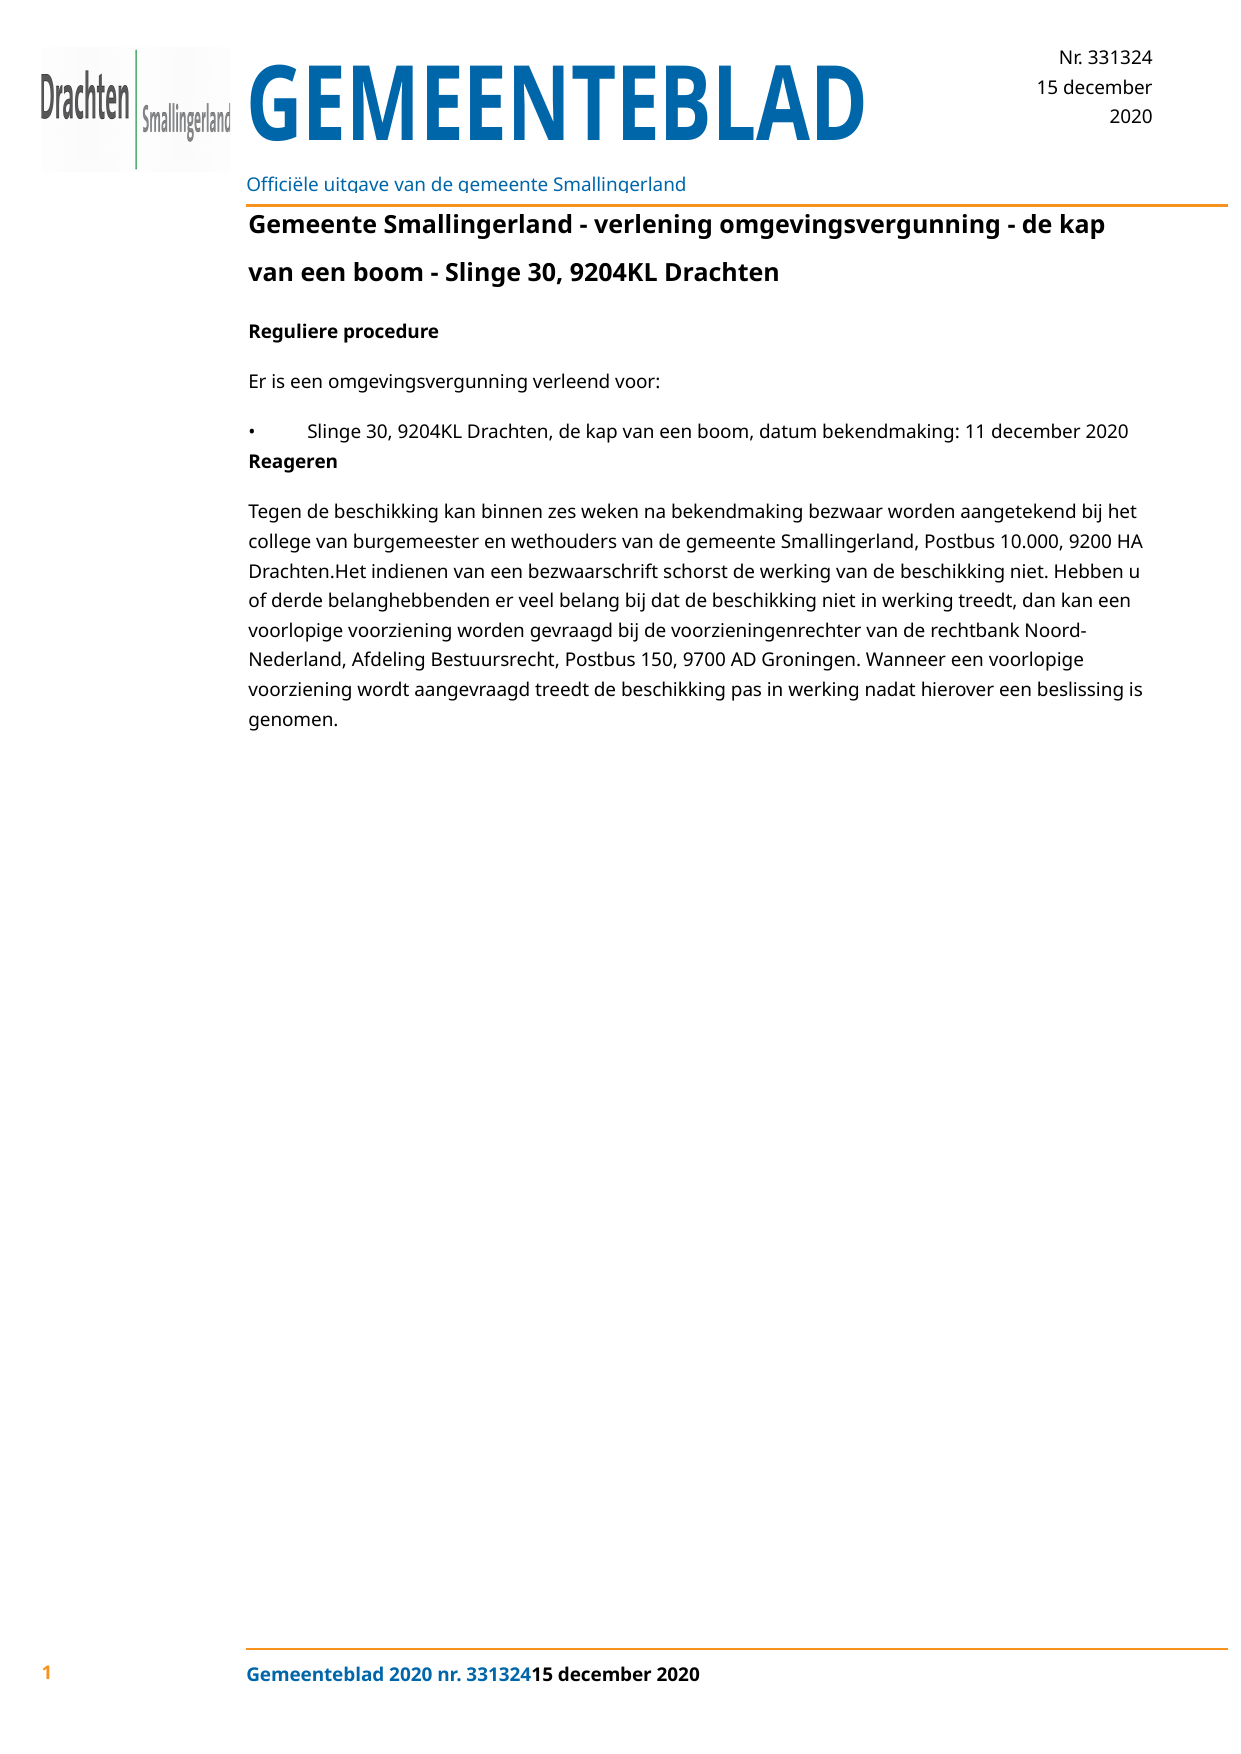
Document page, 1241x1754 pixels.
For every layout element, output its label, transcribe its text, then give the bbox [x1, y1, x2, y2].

list Slinge 30, 9204KL Drachten, de kap van een boom, datum bekendmaking: 11 december 2020 [248, 419, 1152, 444]
text Tegen de beschikking kan binnen zes weken na bekendmaking bezwaar worden aangetekend bij het college van burgemeester en wethouders van de gemeente Smallingerland, Postbus 10.000, 9200 HA Drachten.Het indienen van een bezwaarschrift schorst de werking van de beschikking niet. Hebben u of derde belanghebbenden er veel belang bij dat de beschikking niet in werking treedt, dan kan een voorlopige voorziening worden gevraagd bij de voorzieningenrechter van de rechtbank Noord-Nederland, Afdeling Bestuursrecht, Postbus 150, 9700 AD Groningen. Wanneer een voorlopige voorziening wordt aangevraagd treedt de beschikking pas in werking nadat hierover een beslissing is genomen. [248, 499, 1152, 732]
text Gemeente Smallingerland - verlening omgevingsvergunning - de kap van een boom - Slinge 30, 9204KL Drachten [248, 207, 1152, 288]
picture [41, 47, 231, 172]
text Er is een omgevingsvergunning verleend voor: [248, 368, 1152, 394]
text Reageren [248, 448, 1152, 474]
text Reguliere procedure [248, 318, 1152, 344]
